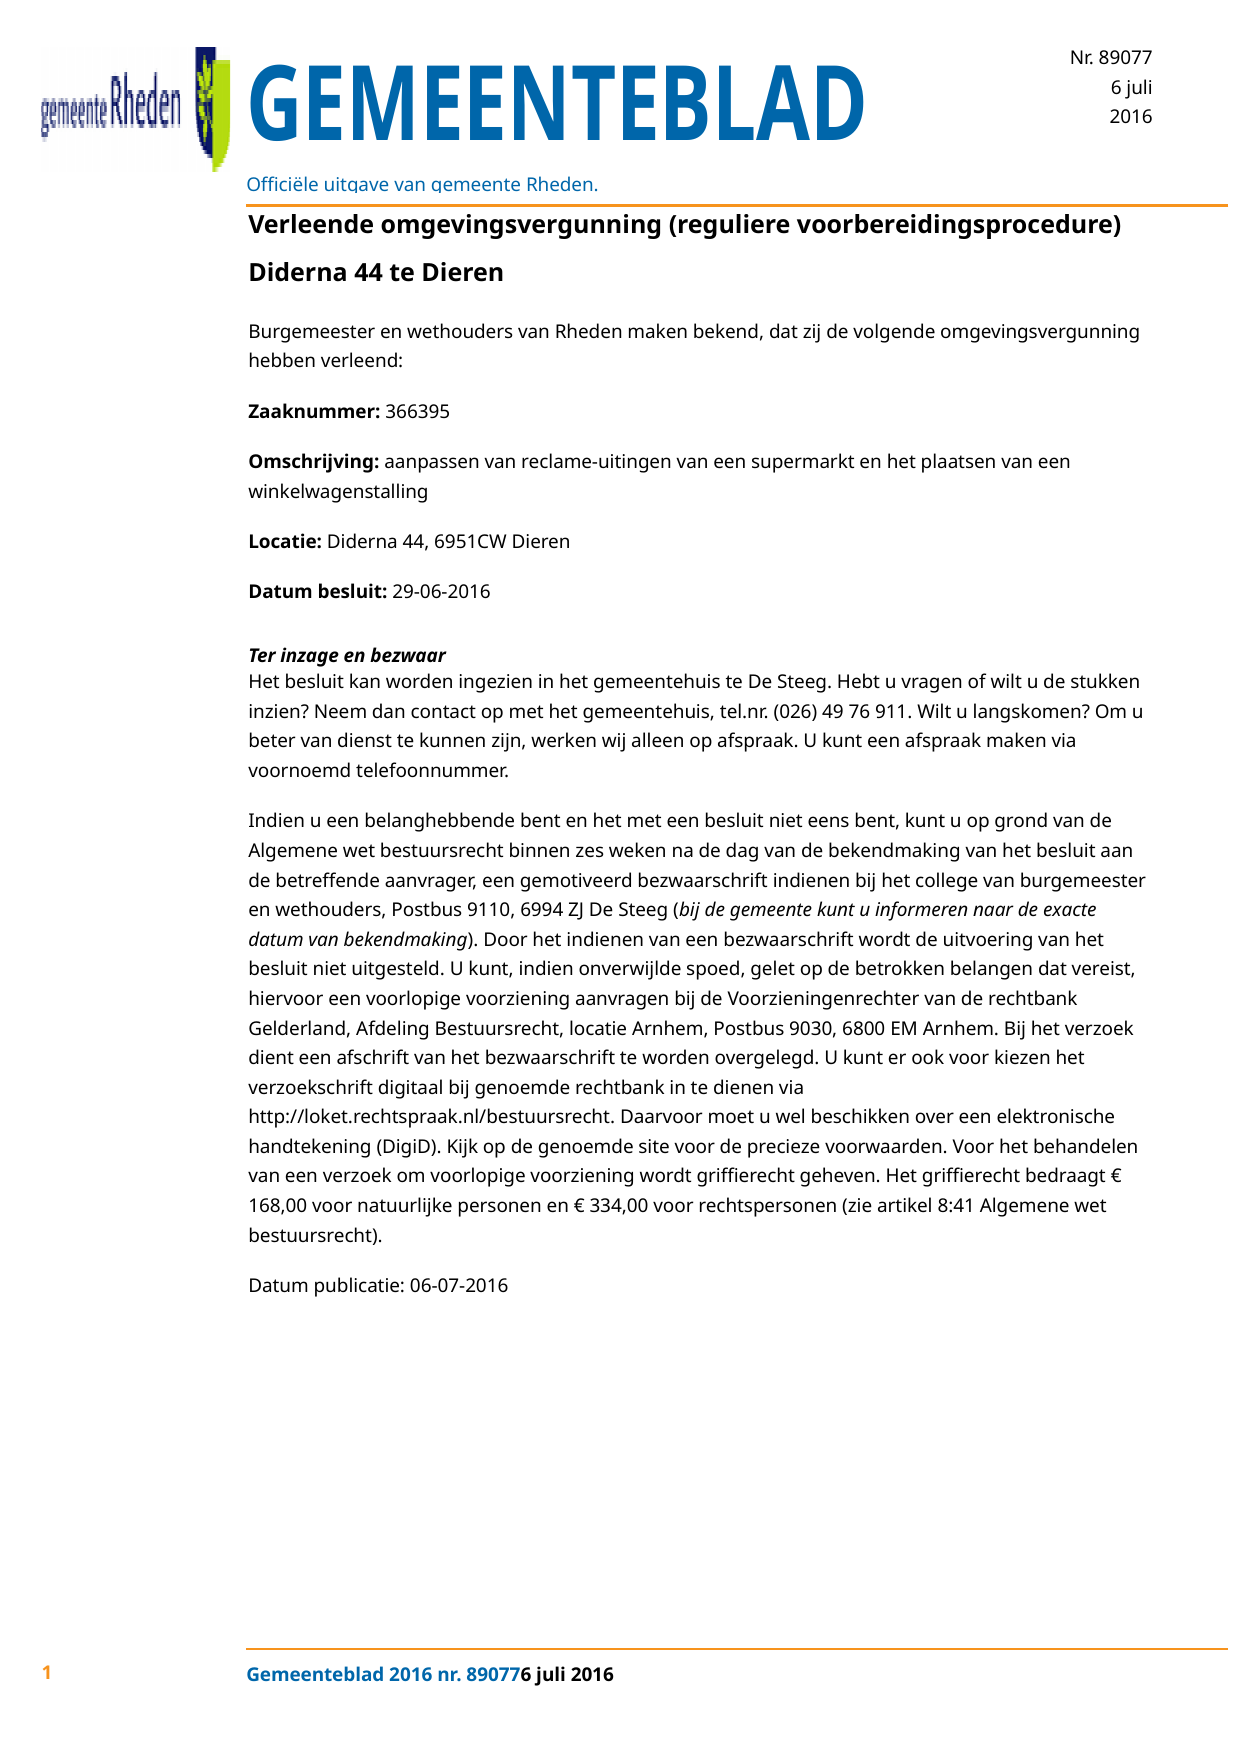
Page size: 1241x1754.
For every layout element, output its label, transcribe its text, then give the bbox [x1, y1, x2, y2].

picture [41, 47, 231, 172]
text Omschrijving: aanpassen van reclame-uitingen van een supermarkt en het plaatsen van een winkelwagenstalling [248, 448, 1152, 504]
text Datum besluit: 29-06-2016 [248, 579, 1152, 604]
text Burgemeester en wethouders van Rheden maken bekend, dat zij de volgende omgevingsvergunning hebben verleend: [248, 318, 1152, 373]
text Verleende omgevingsvergunning (reguliere voorbereidingsprocedure) Diderna 44 te Dieren [248, 207, 1152, 288]
text Locatie: Diderna 44, 6951CW Dieren [248, 528, 1152, 554]
text Ter inzage en bezwaar [248, 643, 1152, 668]
text Indien u een belanghebbende bent en het met een besluit niet eens bent, kunt u op grond van de Algemene wet bestuursrecht binnen zes weken na de dag van de bekendmaking van het besluit aan de betreffende aanvrager, een gemotiveerd bezwaarschrift indienen bij het college van burgemeester en wethouders, Postbus 9110, 6994 ZJ De Steeg (bij de gemeente kunt u informeren naar de exacte datum van bekendmaking). Door het indienen van een bezwaarschrift wordt de uitvoering van het besluit niet uitgesteld. U kunt, indien onverwijlde spoed, gelet op de betrokken belangen dat vereist, hiervoor een voorlopige voorziening aanvragen bij de Voorzieningenrechter van de rechtbank Gelderland, Afdeling Bestuursrecht, locatie Arnhem, Postbus 9030, 6800 EM Arnhem. Bij het verzoek dient een afschrift van het bezwaarschrift te worden overgelegd. U kunt er ook voor kiezen het verzoekschrift digitaal bij genoemde rechtbank in te dienen via http://loket.rechtspraak.nl/bestuursrecht. Daarvoor moet u wel beschikken over een elektronische handtekening (DigiD). Kijk op de genoemde site voor de precieze voorwaarden. Voor het behandelen van een verzoek om voorlopige voorziening wordt griffierecht geheven. Het griffierecht bedraagt € 168,00 voor natuurlijke personen en € 334,00 voor rechtspersonen (zie artikel 8:41 Algemene wet bestuursrecht). [248, 808, 1152, 1247]
text Zaaknummer: 366395 [248, 398, 1152, 424]
text Datum publicatie: 06-07-2016 [248, 1272, 1152, 1298]
text Het besluit kan worden ingezien in het gemeentehuis te De Steeg. Hebt u vragen of wilt u de stukken inzien? Neem dan contact op met het gemeentehuis, tel.nr. (026) 49 76 911. Wilt u langskomen? Om u beter van dienst te kunnen zijn, werken wij alleen op afspraak. U kunt een afspraak maken via voornoemd telefoonnummer. [248, 668, 1152, 783]
